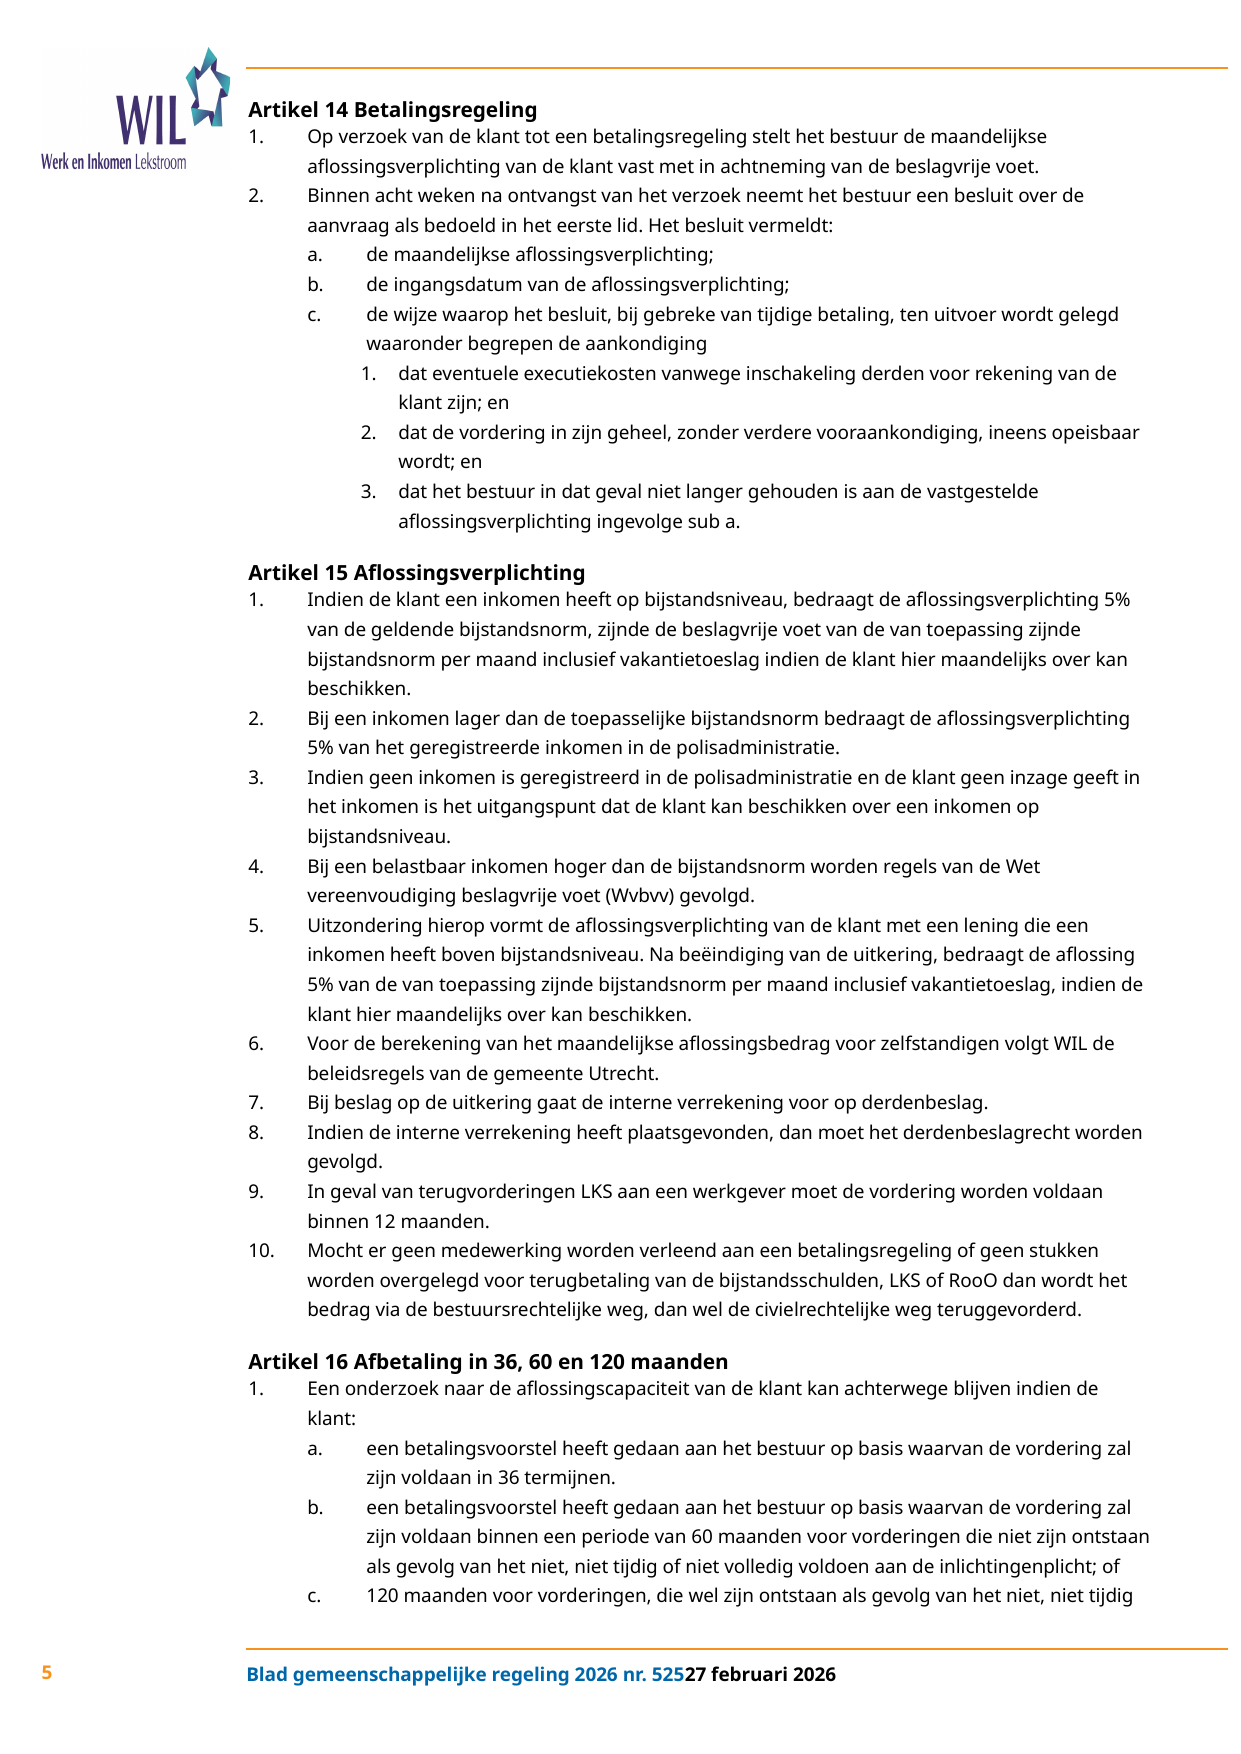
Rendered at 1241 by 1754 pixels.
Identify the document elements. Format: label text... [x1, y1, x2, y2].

list 120 maanden voor vorderingen, die wel zijn ontstaan als gevolg van het niet, niet tijdig [307, 1583, 1152, 1608]
list de wijze waarop het besluit, bij gebreke van tijdige betaling, ten uitvoer wordt gelegd waaronder begrepen de aankondiging [307, 301, 1152, 356]
list Indien geen inkomen is geregistreerd in de polisadministratie en de klant geen inzage geeft in het inkomen is het uitgangspunt dat de klant kan beschikken over een inkomen op bijstandsniveau. [248, 764, 1152, 849]
text Artikel 15 Aflossingsverplichting [248, 558, 1152, 587]
list een betalingsvoorstel heeft gedaan aan het bestuur op basis waarvan de vordering zal zijn voldaan in 36 termijnen. [307, 1435, 1152, 1490]
list In geval van terugvorderingen LKS aan een werkgever moet de vordering worden voldaan binnen 12 maanden. [248, 1178, 1152, 1234]
list Indien de interne verrekening heeft plaatsgevonden, dan moet het derdenbeslagrecht worden gevolgd. [248, 1119, 1152, 1174]
list dat eventuele executiekosten vanwege inschakeling derden voor rekening van de klant zijn; en [361, 360, 1152, 415]
list Op verzoek van de klant tot een betalingsregeling stelt het bestuur de maandelijkse aflossingsverplichting van de klant vast met in achtneming van de beslagvrije voet. [248, 123, 1152, 178]
picture [41, 47, 231, 172]
list een betalingsvoorstel heeft gedaan aan het bestuur op basis waarvan de vordering zal zijn voldaan binnen een periode van 60 maanden voor vorderingen die niet zijn ontstaan als gevolg van het niet, niet tijdig of niet volledig voldoen aan de inlichtingenplicht; of [307, 1494, 1152, 1579]
text Artikel 14 Betalingsregeling [248, 95, 1152, 123]
text Artikel 16 Afbetaling in 36, 60 en 120 maanden [248, 1347, 1152, 1376]
list Bij beslag op de uitkering gaat de interne verrekening voor op derdenbeslag. [248, 1089, 1152, 1115]
list Bij een belastbaar inkomen hoger dan de bijstandsnorm worden regels van de Wet vereenvoudiging beslagvrije voet (Wvbvv) gevolgd. [248, 853, 1152, 908]
list Een onderzoek naar de aflossingscapaciteit van de klant kan achterwege blijven indien de klant: [248, 1376, 1152, 1431]
list de maandelijkse aflossingsverplichting; [307, 242, 1152, 267]
list Voor de berekening van het maandelijkse aflossingsbedrag voor zelfstandigen volgt WIL de beleidsregels van de gemeente Utrecht. [248, 1030, 1152, 1086]
list de ingangsdatum van de aflossingsverplichting; [307, 271, 1152, 297]
list Indien de klant een inkomen heeft op bijstandsniveau, bedraagt de aflossingsverplichting 5% van de geldende bijstandsnorm, zijnde de beslagvrije voet van de van toepassing zijnde bijstandsnorm per maand inclusief vakantietoeslag indien de klant hier maandelijks over kan beschikken. [248, 587, 1152, 701]
list Mocht er geen medewerking worden verleend aan een betalingsregeling of geen stukken worden overgelegd voor terugbetaling van de bijstandsschulden, LKS of RooO dan wordt het bedrag via de bestuursrechtelijke weg, dan wel de civielrechtelijke weg teruggevorderd. [248, 1237, 1152, 1322]
list Bij een inkomen lager dan de toepasselijke bijstandsnorm bedraagt de aflossingsverplichting 5% van het geregistreerde inkomen in de polisadministratie. [248, 705, 1152, 760]
list Uitzondering hierop vormt de aflossingsverplichting van de klant met een lening die een inkomen heeft boven bijstandsniveau. Na beëindiging van de uitkering, bedraagt de aflossing 5% van de van toepassing zijnde bijstandsnorm per maand inclusief vakantietoeslag, indien de klant hier maandelijks over kan beschikken. [248, 912, 1152, 1027]
list dat het bestuur in dat geval niet langer gehouden is aan de vastgestelde aflossingsverplichting ingevolge sub a. [361, 478, 1152, 533]
list dat de vordering in zijn geheel, zonder verdere vooraankondiging, ineens opeisbaar wordt; en [361, 419, 1152, 474]
list Binnen acht weken na ontvangst van het verzoek neemt het bestuur een besluit over de aanvraag als bedoeld in het eerste lid. Het besluit vermeldt: [248, 182, 1152, 238]
